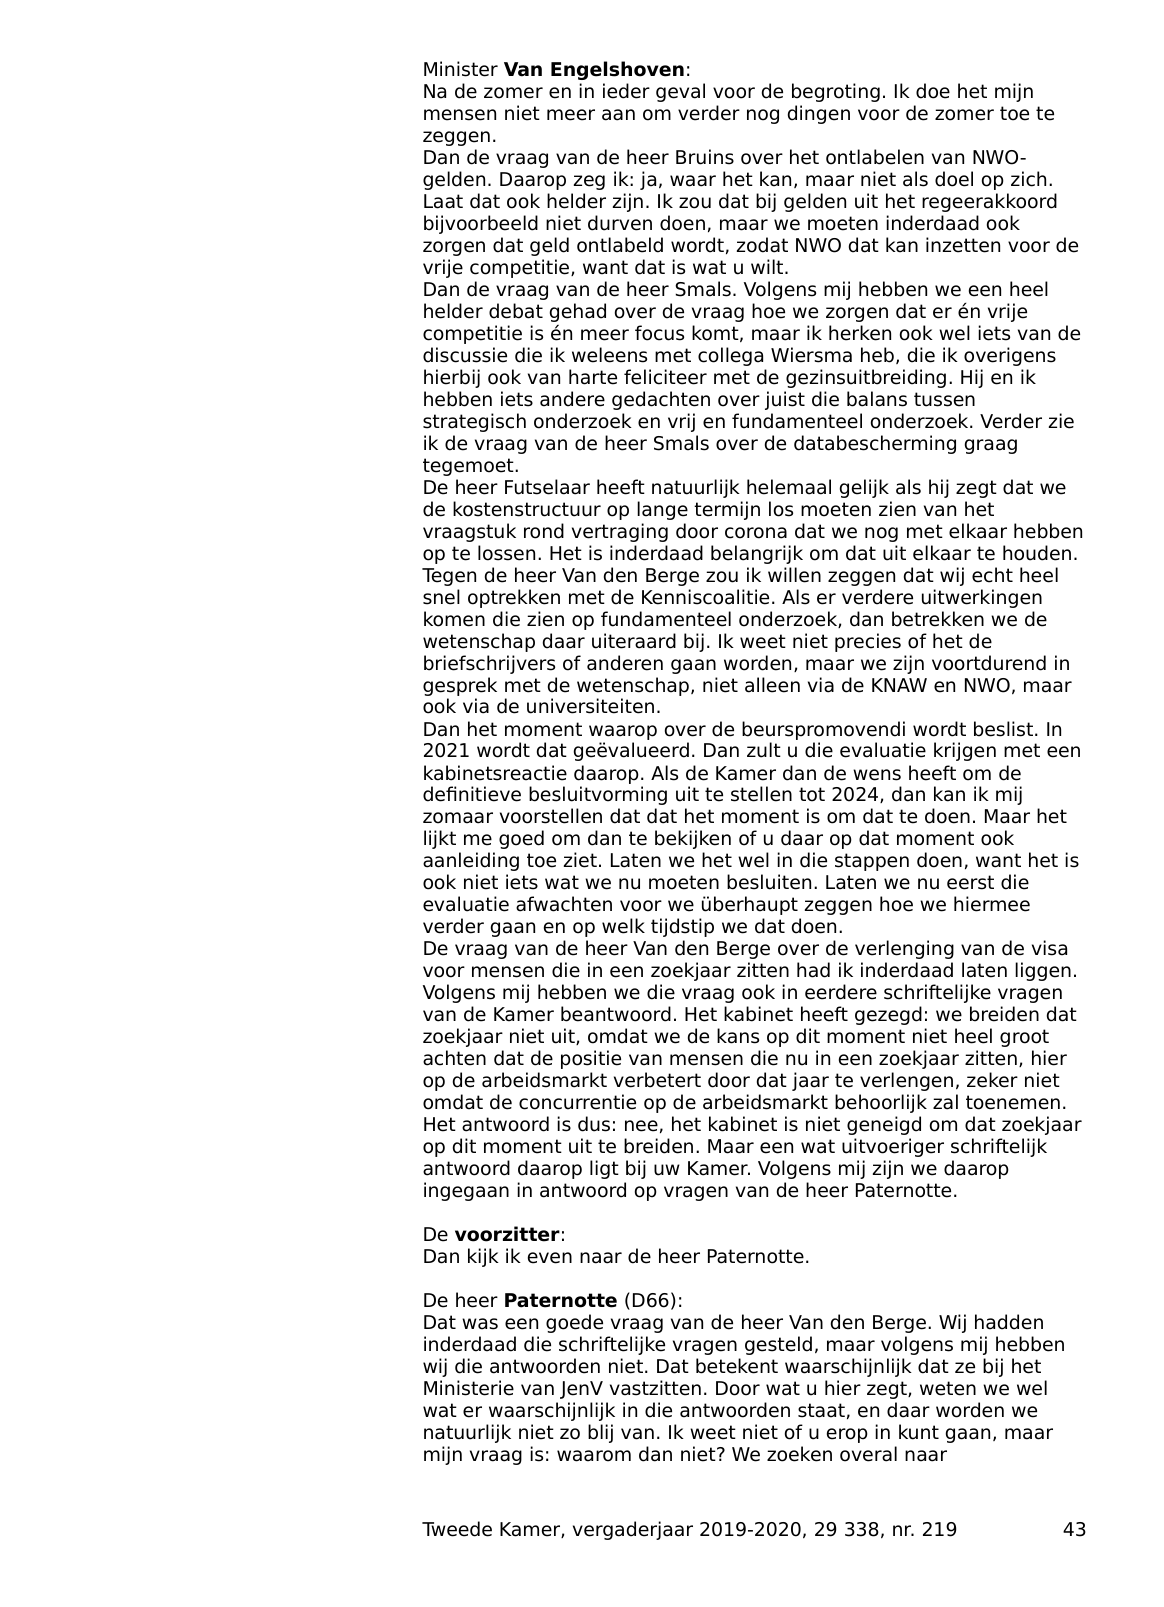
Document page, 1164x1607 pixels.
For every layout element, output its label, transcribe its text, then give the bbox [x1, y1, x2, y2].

text Dan de vraag van de heer Bruins over het ontlabelen van NWO-gelden. Daarop zeg ik: ja, waar het kan, maar niet als doel op zich. Laat dat ook helder zijn. Ik zou dat bij gelden uit het regeerakkoord bijvoorbeeld niet durven doen, maar we moeten inderdaad ook zorgen dat geld ontlabeld wordt, zodat NWO dat kan inzetten voor de vrije competitie, want dat is wat u wilt. [422, 147, 1087, 279]
text Tegen de heer Van den Berge zou ik willen zeggen dat wij echt heel snel optrekken met de Kenniscoalitie. Als er verdere uitwerkingen komen die zien op fundamenteel onderzoek, dan betrekken we de wetenschap daar uiteraard bij. Ik weet niet precies of het de briefschrijvers of anderen gaan worden, maar we zijn voortdurend in gesprek met de wetenschap, niet alleen via de KNAW en NWO, maar ook via de universiteiten. [422, 564, 1087, 718]
text De voorzitter: [422, 1224, 1087, 1246]
text De heer Paternotte (D66): [422, 1290, 1087, 1312]
text Na de zomer en in ieder geval voor de begroting. Ik doe het mijn mensen niet meer aan om verder nog dingen voor de zomer toe te zeggen. [422, 81, 1087, 147]
text Dan het moment waarop over de beurspromovendi wordt beslist. In 2021 wordt dat geëvalueerd. Dan zult u die evaluatie krijgen met een kabinetsreactie daarop. Als de Kamer dan de wens heeft om de definitieve besluitvorming uit te stellen tot 2024, dan kan ik mij zomaar voorstellen dat dat het moment is om dat te doen. Maar het lijkt me goed om dan te bekijken of u daar op dat moment ook aanleiding toe ziet. Laten we het wel in die stappen doen, want het is ook niet iets wat we nu moeten besluiten. Laten we nu eerst die evaluatie afwachten voor we überhaupt zeggen hoe we hiermee verder gaan en op welk tijdstip we dat doen. [422, 718, 1087, 938]
text De vraag van de heer Van den Berge over de verlenging van de visa voor mensen die in een zoekjaar zitten had ik inderdaad laten liggen. Volgens mij hebben we die vraag ook in eerdere schriftelijke vragen van de Kamer beantwoord. Het kabinet heeft gezegd: we breiden dat zoekjaar niet uit, omdat we de kans op dit moment niet heel groot achten dat de positie van mensen die nu in een zoekjaar zitten, hier op de arbeidsmarkt verbetert door dat jaar te verlengen, zeker niet omdat de concurrentie op de arbeidsmarkt behoorlijk zal toenemen. Het antwoord is dus: nee, het kabinet is niet geneigd om dat zoekjaar op dit moment uit te breiden. Maar een wat uitvoeriger schriftelijk antwoord daarop ligt bij uw Kamer. Volgens mij zijn we daarop ingegaan in antwoord op vragen van de heer Paternotte. [422, 938, 1087, 1202]
text De heer Futselaar heeft natuurlijk helemaal gelijk als hij zegt dat we de kostenstructuur op lange termijn los moeten zien van het vraagstuk rond vertraging door corona dat we nog met elkaar hebben op te lossen. Het is inderdaad belangrijk om dat uit elkaar te houden. [422, 477, 1087, 564]
text Minister Van Engelshoven: [422, 59, 1087, 81]
text Dan kijk ik even naar de heer Paternotte. [422, 1246, 1087, 1268]
text Dan de vraag van de heer Smals. Volgens mij hebben we een heel helder debat gehad over de vraag hoe we zorgen dat er én vrije competitie is én meer focus komt, maar ik herken ook wel iets van de discussie die ik weleens met collega Wiersma heb, die ik overigens hierbij ook van harte feliciteer met de gezinsuitbreiding. Hij en ik hebben iets andere gedachten over juist die balans tussen strategisch onderzoek en vrij en fundamenteel onderzoek. Verder zie ik de vraag van de heer Smals over de databescherming graag tegemoet. [422, 279, 1087, 477]
text Dat was een goede vraag van de heer Van den Berge. Wij hadden inderdaad die schriftelijke vragen gesteld, maar volgens mij hebben wij die antwoorden niet. Dat betekent waarschijnlijk dat ze bij het Ministerie van JenV vastzitten. Door wat u hier zegt, weten we wel wat er waarschijnlijk in die antwoorden staat, en daar worden we natuurlijk niet zo blij van. Ik weet niet of u erop in kunt gaan, maar mijn vraag is: waarom dan niet? We zoeken overal naar [422, 1312, 1087, 1466]
